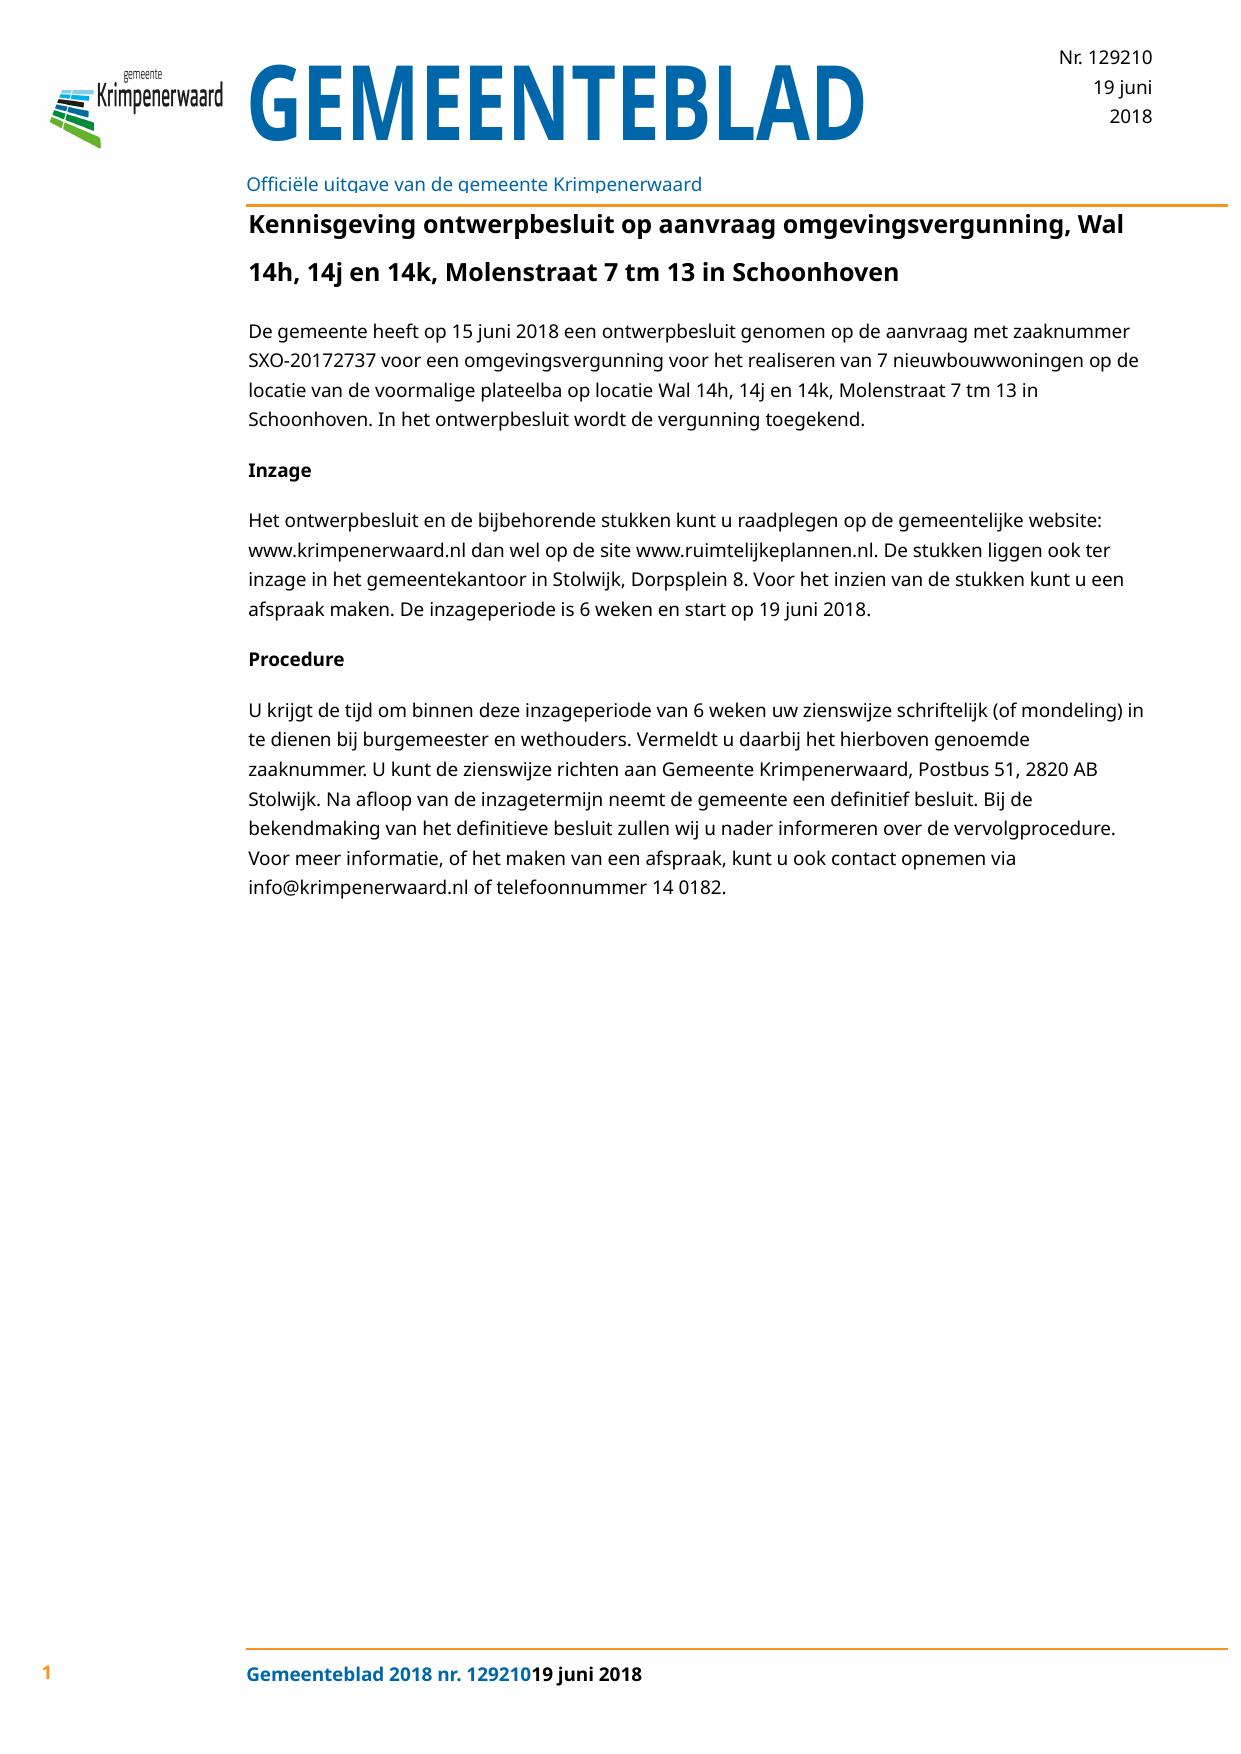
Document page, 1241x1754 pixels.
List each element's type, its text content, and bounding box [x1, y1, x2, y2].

text De gemeente heeft op 15 juni 2018 een ontwerpbesluit genomen op de aanvraag met zaaknummer SXO-20172737 voor een omgevingsvergunning voor het realiseren van 7 nieuwbouwwoningen op de locatie van de voormalige plateelba op locatie Wal 14h, 14j en 14k, Molenstraat 7 tm 13 in Schoonhoven. In het ontwerpbesluit wordt de vergunning toegekend. [248, 318, 1152, 432]
text Kennisgeving ontwerpbesluit op aanvraag omgevingsvergunning, Wal 14h, 14j en 14k, Molenstraat 7 tm 13 in Schoonhoven [248, 207, 1152, 288]
picture [41, 47, 231, 172]
text U krijgt de tijd om binnen deze inzageperiode van 6 weken uw zienswijze schriftelijk (of mondeling) in te dienen bij burgemeester en wethouders. Vermeldt u daarbij het hierboven genoemde zaaknummer. U kunt de zienswijze richten aan Gemeente Krimpenerwaard, Postbus 51, 2820 AB Stolwijk. Na afloop van de inzagetermijn neemt de gemeente een definitief besluit. Bij de bekendmaking van het definitieve besluit zullen wij u nader informeren over de vervolgprocedure. Voor meer informatie, of het maken van een afspraak, kunt u ook contact opnemen via info@krimpenerwaard.nl of telefoonnummer 14 0182. [248, 697, 1152, 900]
text Inzage [248, 457, 1152, 483]
text Procedure [248, 647, 1152, 672]
text Het ontwerpbesluit en de bijbehorende stukken kunt u raadplegen op de gemeentelijke website: www.krimpenerwaard.nl dan wel op de site www.ruimtelijkeplannen.nl. De stukken liggen ook ter inzage in het gemeentekantoor in Stolwijk, Dorpsplein 8. Voor het inzien van de stukken kunt u een afspraak maken. De inzageperiode is 6 weken en start op 19 juni 2018. [248, 507, 1152, 622]
